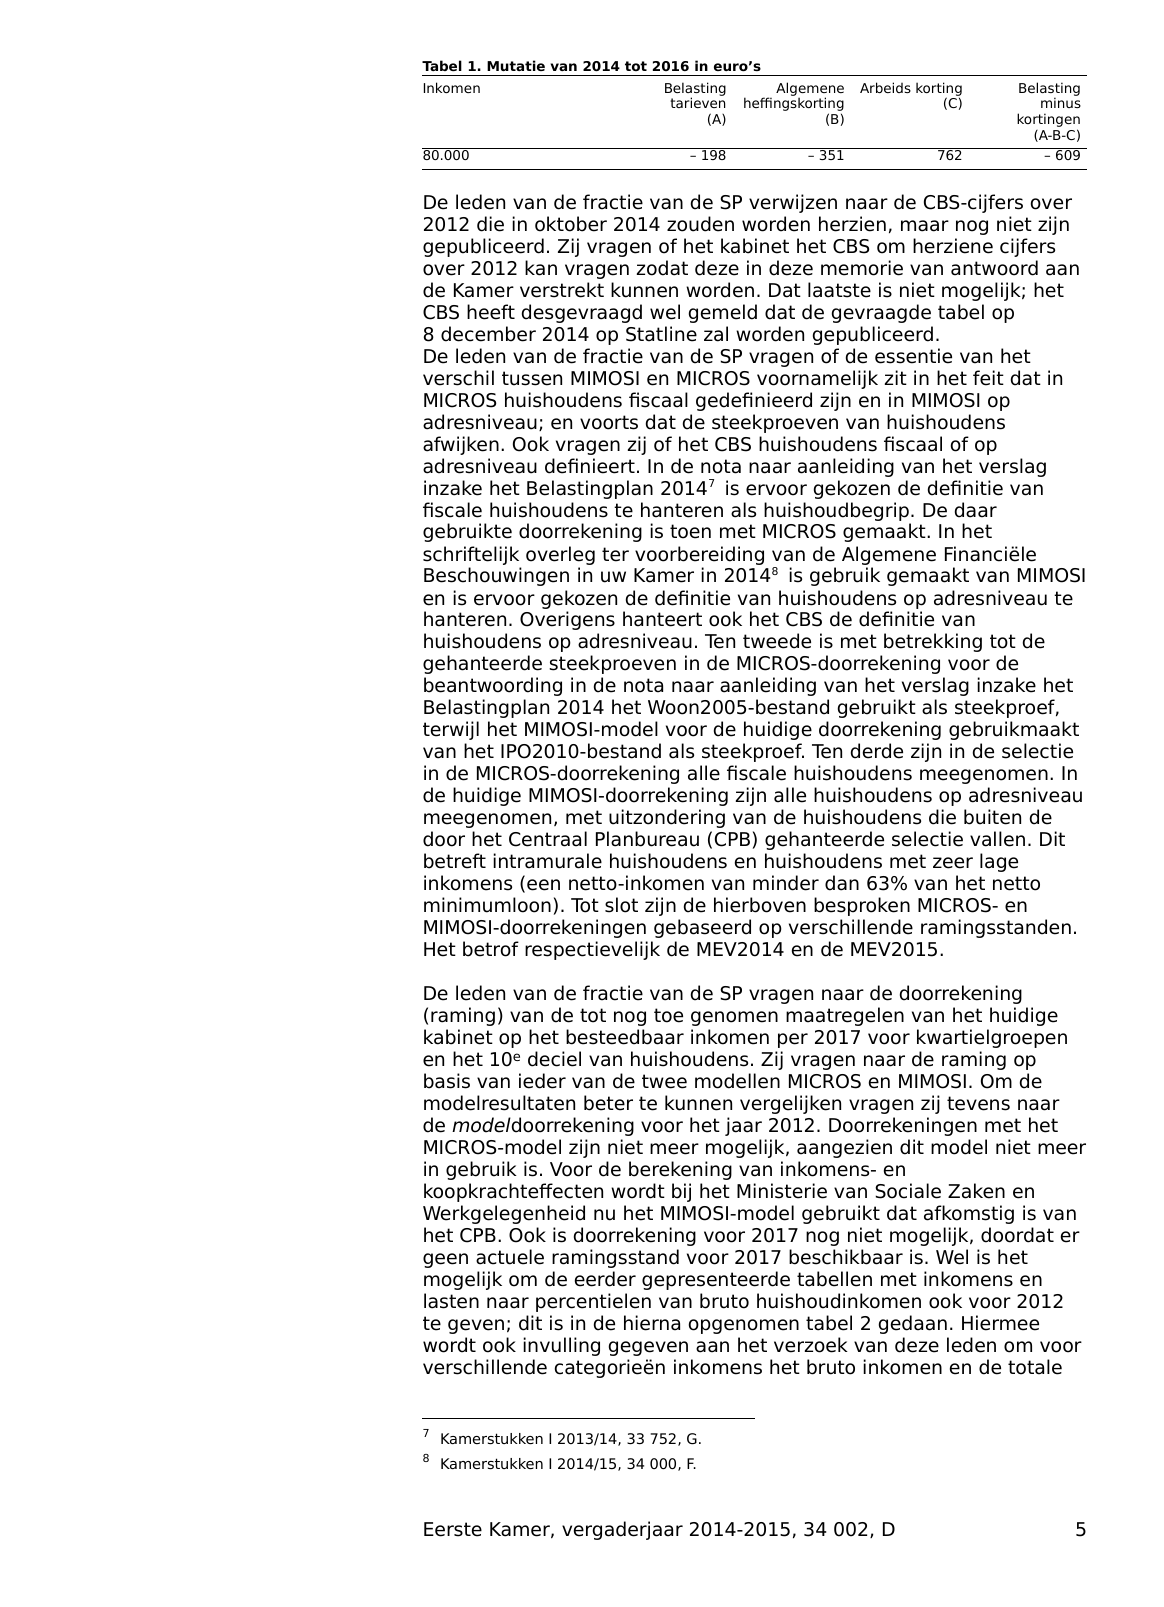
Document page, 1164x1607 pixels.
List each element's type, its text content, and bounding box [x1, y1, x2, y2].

table_header Tabel 1. Mutatie van 2014 tot 2016 in euro’s [422, 59, 1087, 75]
text Kamerstukken I 2013/14, 33 752, G. [422, 1427, 1087, 1449]
table_cell Algemene heffingskorting (B) [732, 76, 850, 148]
text De leden van de fractie van de SP vragen of de essentie van het verschil tussen MIMOSI en MICROS voornamelijk zit in het feit dat in MICROS huishoudens fiscaal gedefinieerd zijn en in MIMOSI op adresniveau; en voorts dat de steekproeven van huishoudens afwijken. Ook vragen zij of het CBS huishoudens fiscaal of op adresniveau definieert. In de nota naar aanleiding van het verslag inzake het Belastingplan 2014 is ervoor gekozen de definitie van fiscale huishoudens te hanteren als huishoudbegrip. De daar gebruikte doorrekening is toen met MICROS gemaakt. In het schriftelijk overleg ter voorbereiding van de Algemene Financiële Beschouwingen in uw Kamer in 2014 is gebruik gemaakt van MIMOSI en is ervoor gekozen de definitie van huishoudens op adresniveau te hanteren. Overigens hanteert ook het CBS de definitie van huishoudens op adresniveau. Ten tweede is met betrekking tot de gehanteerde steekproeven in de MICROS-doorrekening voor de beantwoording in de nota naar aanleiding van het verslag inzake het Belastingplan 2014 het Woon2005-bestand gebruikt als steekproef, terwijl het MIMOSI-model voor de huidige doorrekening gebruikmaakt van het IPO2010-bestand als steekproef. Ten derde zijn in de selectie in de MICROS-doorrekening alle fiscale huishoudens meegenomen. In de huidige MIMOSI-doorrekening zijn alle huishoudens op adresniveau meegenomen, met uitzondering van de huishoudens die buiten de door het Centraal Planbureau (CPB) gehanteerde selectie vallen. Dit betreft intramurale huishoudens en huishoudens met zeer lage inkomens (een netto-inkomen van minder dan 63% van het netto minimumloon). Tot slot zijn de hierboven besproken MICROS- en MIMOSI-doorrekeningen gebaseerd op verschillende ramingsstanden. Het betrof respectievelijk de MEV2014 en de MEV2015. [422, 346, 1087, 961]
table_cell Arbeids korting (C) [850, 76, 968, 148]
table_cell – 351 [732, 149, 850, 168]
table_cell Belasting tarieven (A) [614, 76, 732, 148]
table_cell – 609 [969, 149, 1087, 168]
text Kamerstukken I 2014/15, 34 000, F. [422, 1452, 1087, 1474]
text De leden van de fractie van de SP vragen naar de doorrekening (raming) van de tot nog toe genomen maatregelen van het huidige kabinet op het besteedbaar inkomen per 2017 voor kwartielgroepen en het 10e deciel van huishoudens. Zij vragen naar de raming op basis van ieder van de twee modellen MICROS en MIMOSI. Om de modelresultaten beter te kunnen vergelijken vragen zij tevens naar de modeldoorrekening voor het jaar 2012. Doorrekeningen met het MICROS-model zijn niet meer mogelijk, aangezien dit model niet meer in gebruik is. Voor de berekening van inkomens- en koopkrachteffecten wordt bij het Ministerie van Sociale Zaken en Werkgelegenheid nu het MIMOSI-model gebruikt dat afkomstig is van het CPB. Ook is doorrekening voor 2017 nog niet mogelijk, doordat er geen actuele ramingsstand voor 2017 beschikbaar is. Wel is het mogelijk om de eerder gepresenteerde tabellen met inkomens en lasten naar percentielen van bruto huishoudinkomen ook voor 2012 te geven; dit is in de hierna opgenomen tabel 2 gedaan. Hiermee wordt ook invulling gegeven aan het verzoek van deze leden om voor verschillende categorieën inkomens het bruto inkomen en de totale [422, 983, 1087, 1379]
table_cell 80.000 [422, 149, 614, 168]
text De leden van de fractie van de SP verwijzen naar de CBS-cijfers over 2012 die in oktober 2014 zouden worden herzien, maar nog niet zijn gepubliceerd. Zij vragen of het kabinet het CBS om herziene cijfers over 2012 kan vragen zodat deze in deze memorie van antwoord aan de Kamer verstrekt kunnen worden. Dat laatste is niet mogelijk; het CBS heeft desgevraagd wel gemeld dat de gevraagde tabel op 8 december 2014 op Statline zal worden gepubliceerd. [422, 192, 1087, 346]
table_cell Belasting minus kortingen (A-B-C) [969, 76, 1087, 148]
table_cell Inkomen [422, 76, 614, 148]
table_cell 762 [850, 149, 968, 168]
table_cell – 198 [614, 149, 732, 168]
